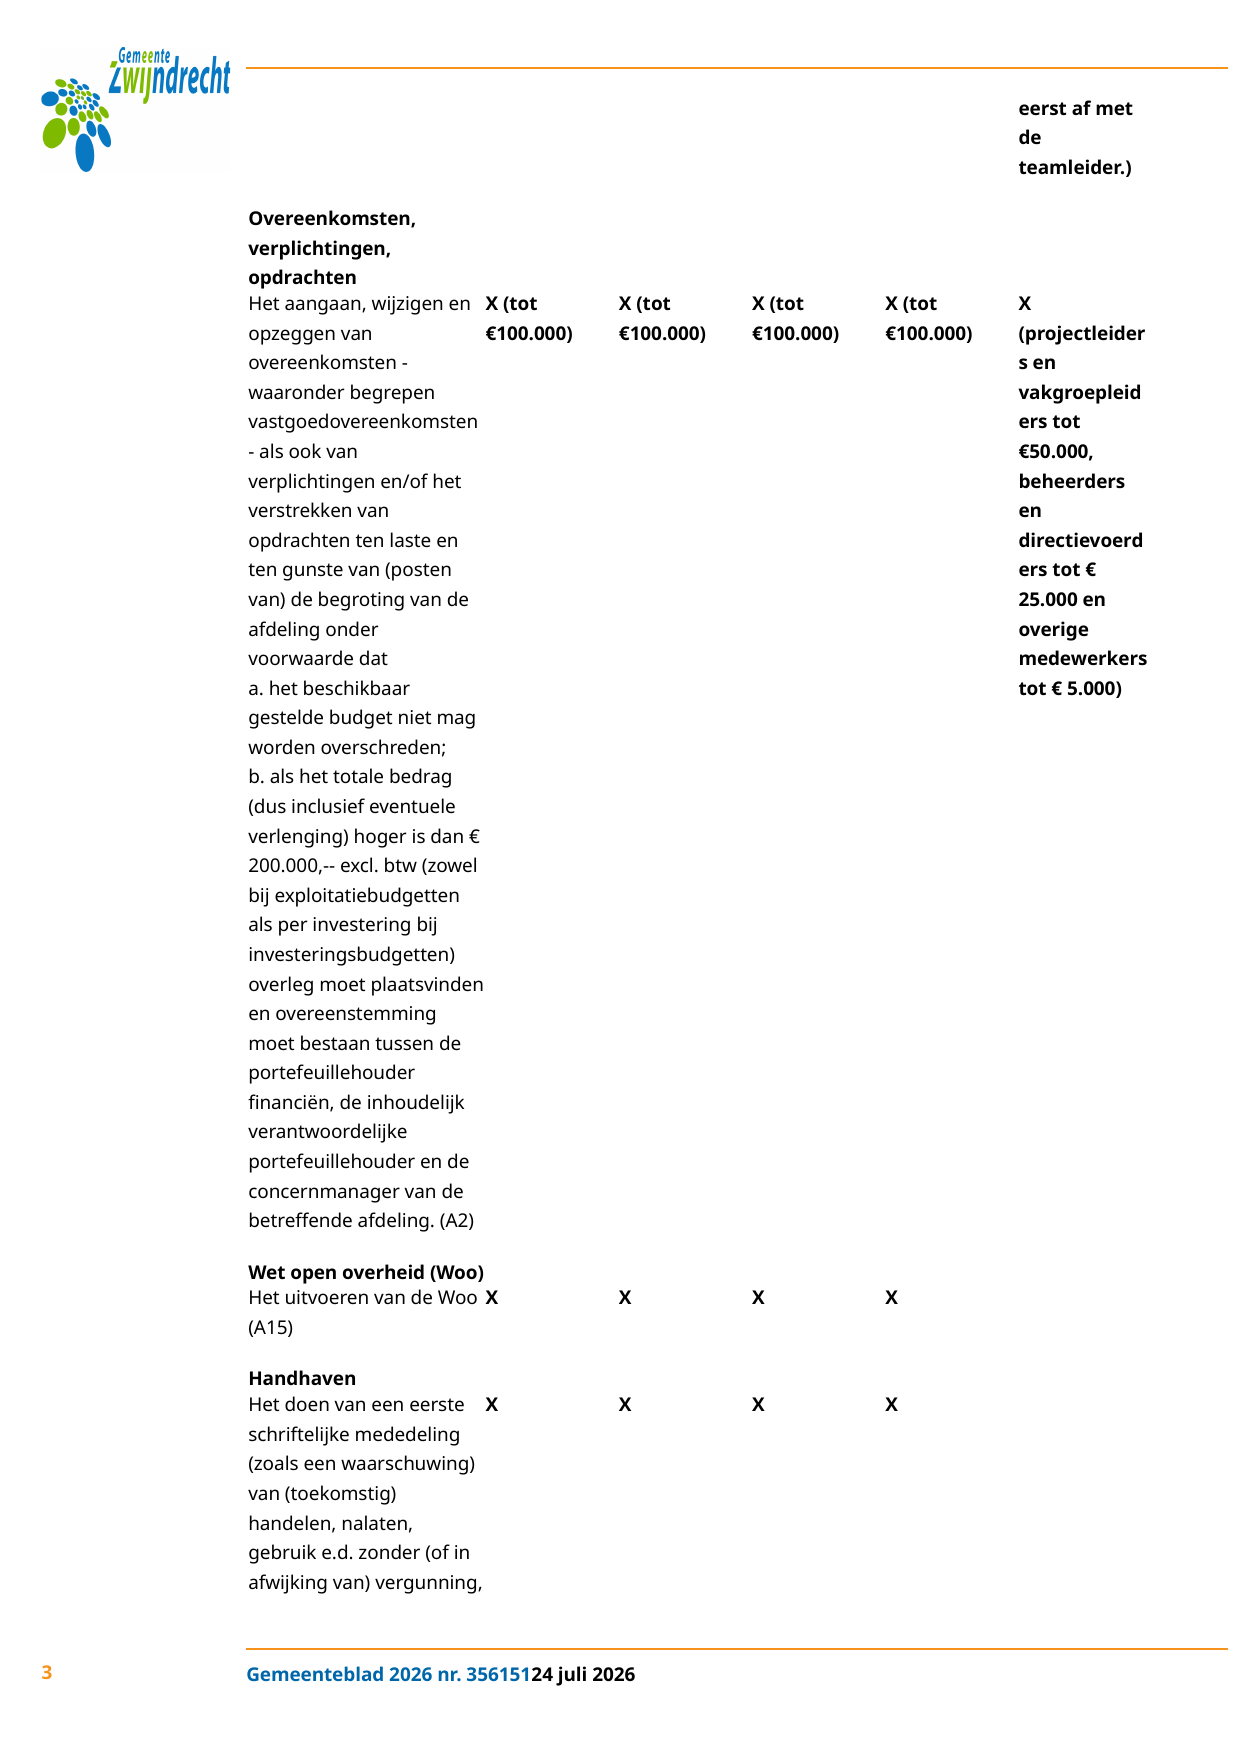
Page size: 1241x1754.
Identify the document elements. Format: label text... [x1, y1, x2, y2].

table_cell [619, 1366, 752, 1391]
table_cell [752, 1340, 885, 1366]
table_cell [485, 180, 619, 205]
table_cell X [752, 1391, 885, 1594]
table_cell X (tot €100.000) [485, 290, 619, 1233]
table_cell [1018, 1340, 1152, 1366]
table_cell [1018, 180, 1152, 205]
table_cell [485, 1366, 619, 1391]
table_cell [248, 95, 485, 180]
table_cell [885, 1259, 1018, 1284]
table_cell [885, 180, 1018, 205]
table_cell [619, 95, 752, 180]
table_cell eerst af met de teamleider.) [1018, 95, 1152, 180]
table_cell Wet open overheid (Woo) [248, 1259, 485, 1284]
table_cell X [885, 1391, 1018, 1594]
table_cell [885, 1366, 1018, 1391]
table_cell Het doen van een eerste schriftelijke mededeling (zoals een waarschuwing) van (toekomstig) handelen, nalaten, gebruik e.d. zonder (of in afwijking van) vergunning, [248, 1391, 485, 1594]
table_cell X [485, 1391, 619, 1594]
table_cell X (tot €100.000) [885, 290, 1018, 1233]
table_cell [752, 205, 885, 290]
table_cell [248, 180, 485, 205]
table_cell [485, 1340, 619, 1366]
table_cell [1018, 1259, 1152, 1284]
table_cell [485, 95, 619, 180]
table_cell [885, 95, 1018, 180]
table_cell [619, 1259, 752, 1284]
table_cell [752, 1366, 885, 1391]
table_cell [1018, 1391, 1152, 1594]
table_cell [485, 205, 619, 290]
table_cell [619, 1340, 752, 1366]
table_cell [885, 1340, 1018, 1366]
table_cell [248, 1233, 485, 1259]
table_cell [885, 1233, 1018, 1259]
table_cell [485, 1233, 619, 1259]
table_cell [752, 1233, 885, 1259]
table_cell Het uitvoeren van de Woo (A15) [248, 1285, 485, 1340]
table_cell X [885, 1285, 1018, 1340]
table_cell [1018, 205, 1152, 290]
table_cell [619, 1233, 752, 1259]
table_cell X (tot €100.000) [752, 290, 885, 1233]
table_cell [1018, 1366, 1152, 1391]
table_cell X [485, 1285, 619, 1340]
table_cell [752, 1259, 885, 1284]
table_cell X [619, 1391, 752, 1594]
table_cell [1018, 1285, 1152, 1340]
table_cell [619, 180, 752, 205]
table_cell X (tot €100.000) [619, 290, 752, 1233]
table_cell Overeenkomsten, verplichtingen, opdrachten [248, 205, 485, 290]
table_cell Het aangaan, wijzigen en opzeggen van overeenkomsten - waaronder begrepen vastgoedovereenkomsten - als ook van verplichtingen en/of het verstrekken van opdrachten ten laste en ten gunste van (posten van) de begroting van de afdeling onder voorwaarde dat a. het beschikbaar gestelde budget niet mag worden overschreden; b. als het totale bedrag (dus inclusief eventuele verlenging) hoger is dan € 200.000,-- excl. btw (zowel bij exploitatiebudgetten als per investering bij investeringsbudgetten) overleg moet plaatsvinden en overeenstemming moet bestaan tussen de portefeuillehouder financiën, de inhoudelijk verantwoordelijke portefeuillehouder en de concernmanager van de betreffende afdeling. (A2) [248, 290, 485, 1233]
picture [41, 47, 231, 172]
table_cell X (projectleiders en vakgroepleiders tot €50.000, beheerders en directievoerders tot € 25.000 en overige medewerkers tot € 5.000) [1018, 290, 1152, 1233]
table_cell X [752, 1285, 885, 1340]
table_cell [885, 205, 1018, 290]
table_cell [1018, 1233, 1152, 1259]
table_cell [619, 205, 752, 290]
table_cell X [619, 1285, 752, 1340]
table_cell [752, 180, 885, 205]
table_cell [248, 1340, 485, 1366]
table_cell Handhaven [248, 1366, 485, 1391]
table_cell [752, 95, 885, 180]
table_cell [485, 1259, 619, 1284]
